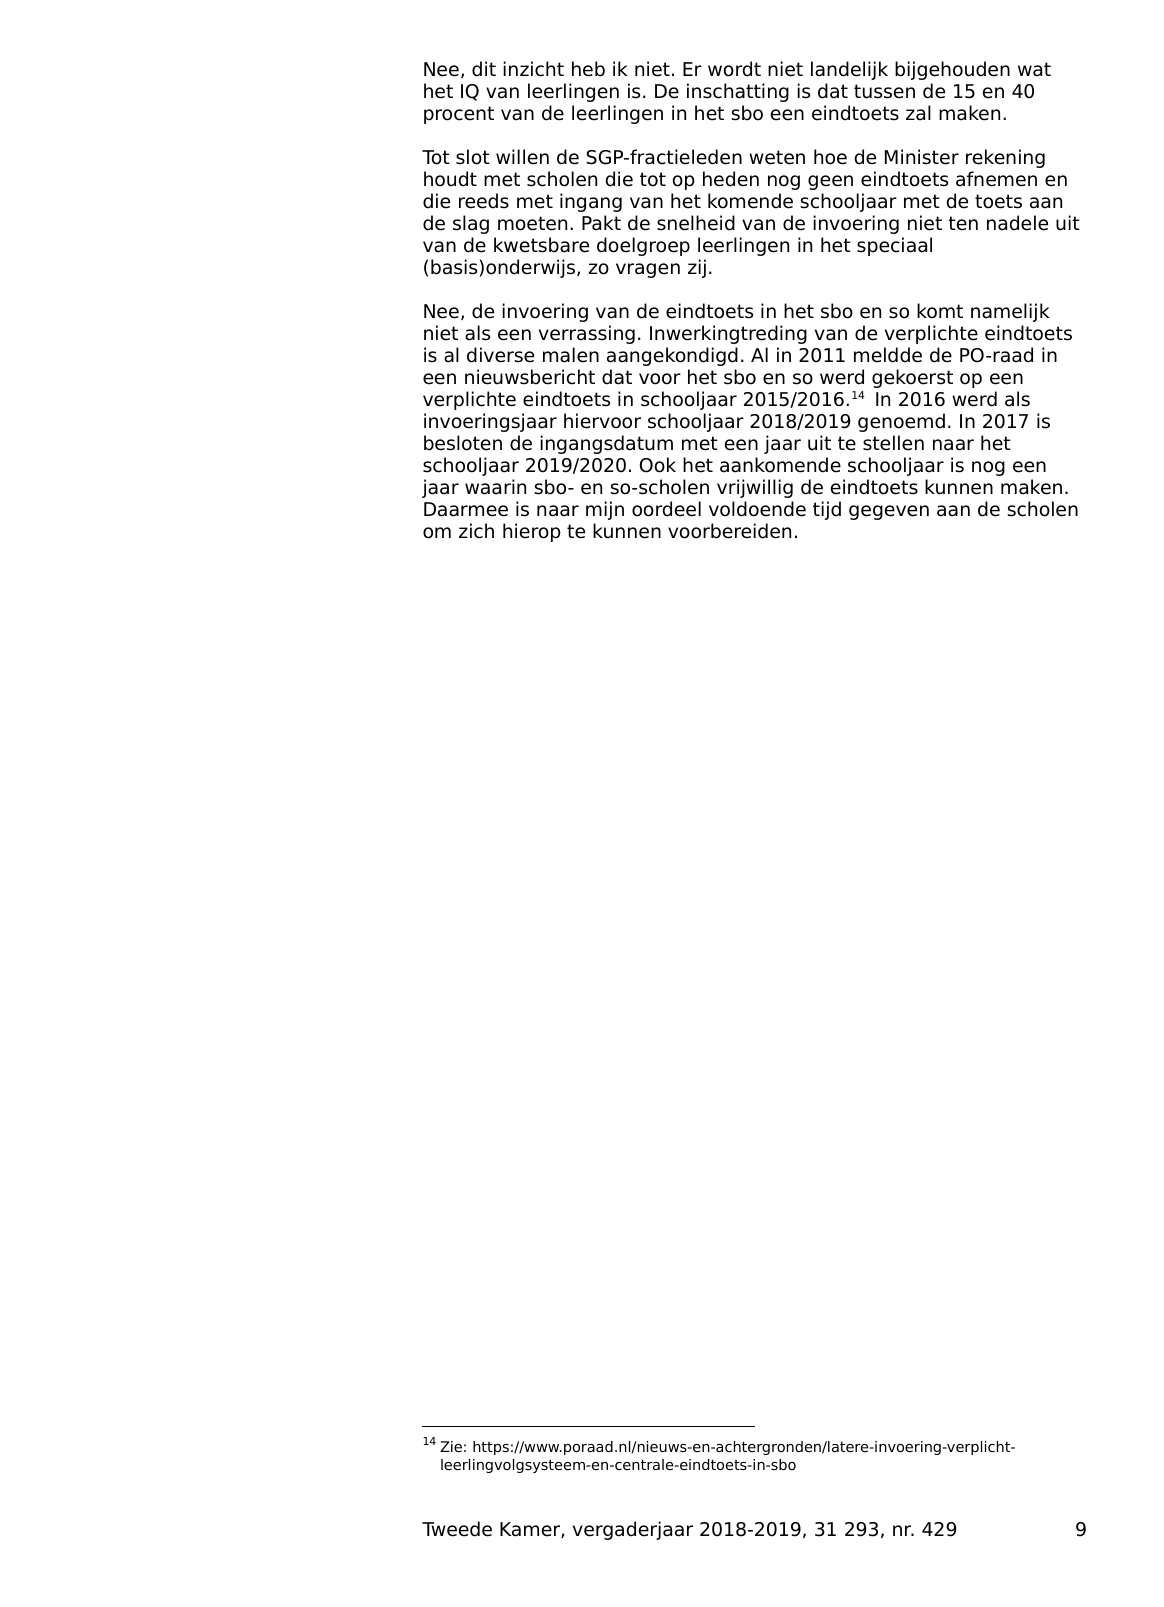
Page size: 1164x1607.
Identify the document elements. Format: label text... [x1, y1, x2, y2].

text Tot slot willen de SGP-fractieleden weten hoe de Minister rekening houdt met scholen die tot op heden nog geen eindtoets afnemen en die reeds met ingang van het komende schooljaar met de toets aan de slag moeten. Pakt de snelheid van de invoering niet ten nadele uit van de kwetsbare doelgroep leerlingen in het speciaal (basis)onderwijs, zo vragen zij. [422, 147, 1087, 279]
text Nee, de invoering van de eindtoets in het sbo en so komt namelijk niet als een verrassing. Inwerkingtreding van de verplichte eindtoets is al diverse malen aangekondigd. Al in 2011 meldde de PO-raad in een nieuwsbericht dat voor het sbo en so werd gekoerst op een verplichte eindtoets in schooljaar 2015/2016. In 2016 werd als invoeringsjaar hiervoor schooljaar 2018/2019 genoemd. In 2017 is besloten de ingangsdatum met een jaar uit te stellen naar het schooljaar 2019/2020. Ook het aankomende schooljaar is nog een jaar waarin sbo- en so-scholen vrijwillig de eindtoets kunnen maken. Daarmee is naar mijn oordeel voldoende tijd gegeven aan de scholen om zich hierop te kunnen voorbereiden. [422, 301, 1087, 543]
text Nee, dit inzicht heb ik niet. Er wordt niet landelijk bijgehouden wat het IQ van leerlingen is. De inschatting is dat tussen de 15 en 40 procent van de leerlingen in het sbo een eindtoets zal maken. [422, 59, 1087, 125]
text Zie: https://www.poraad.nl/nieuws-en-achtergronden/latere-invoering-verplicht-leerlingvolgsysteem-en-centrale-eindtoets-in-sbo [422, 1435, 1087, 1474]
